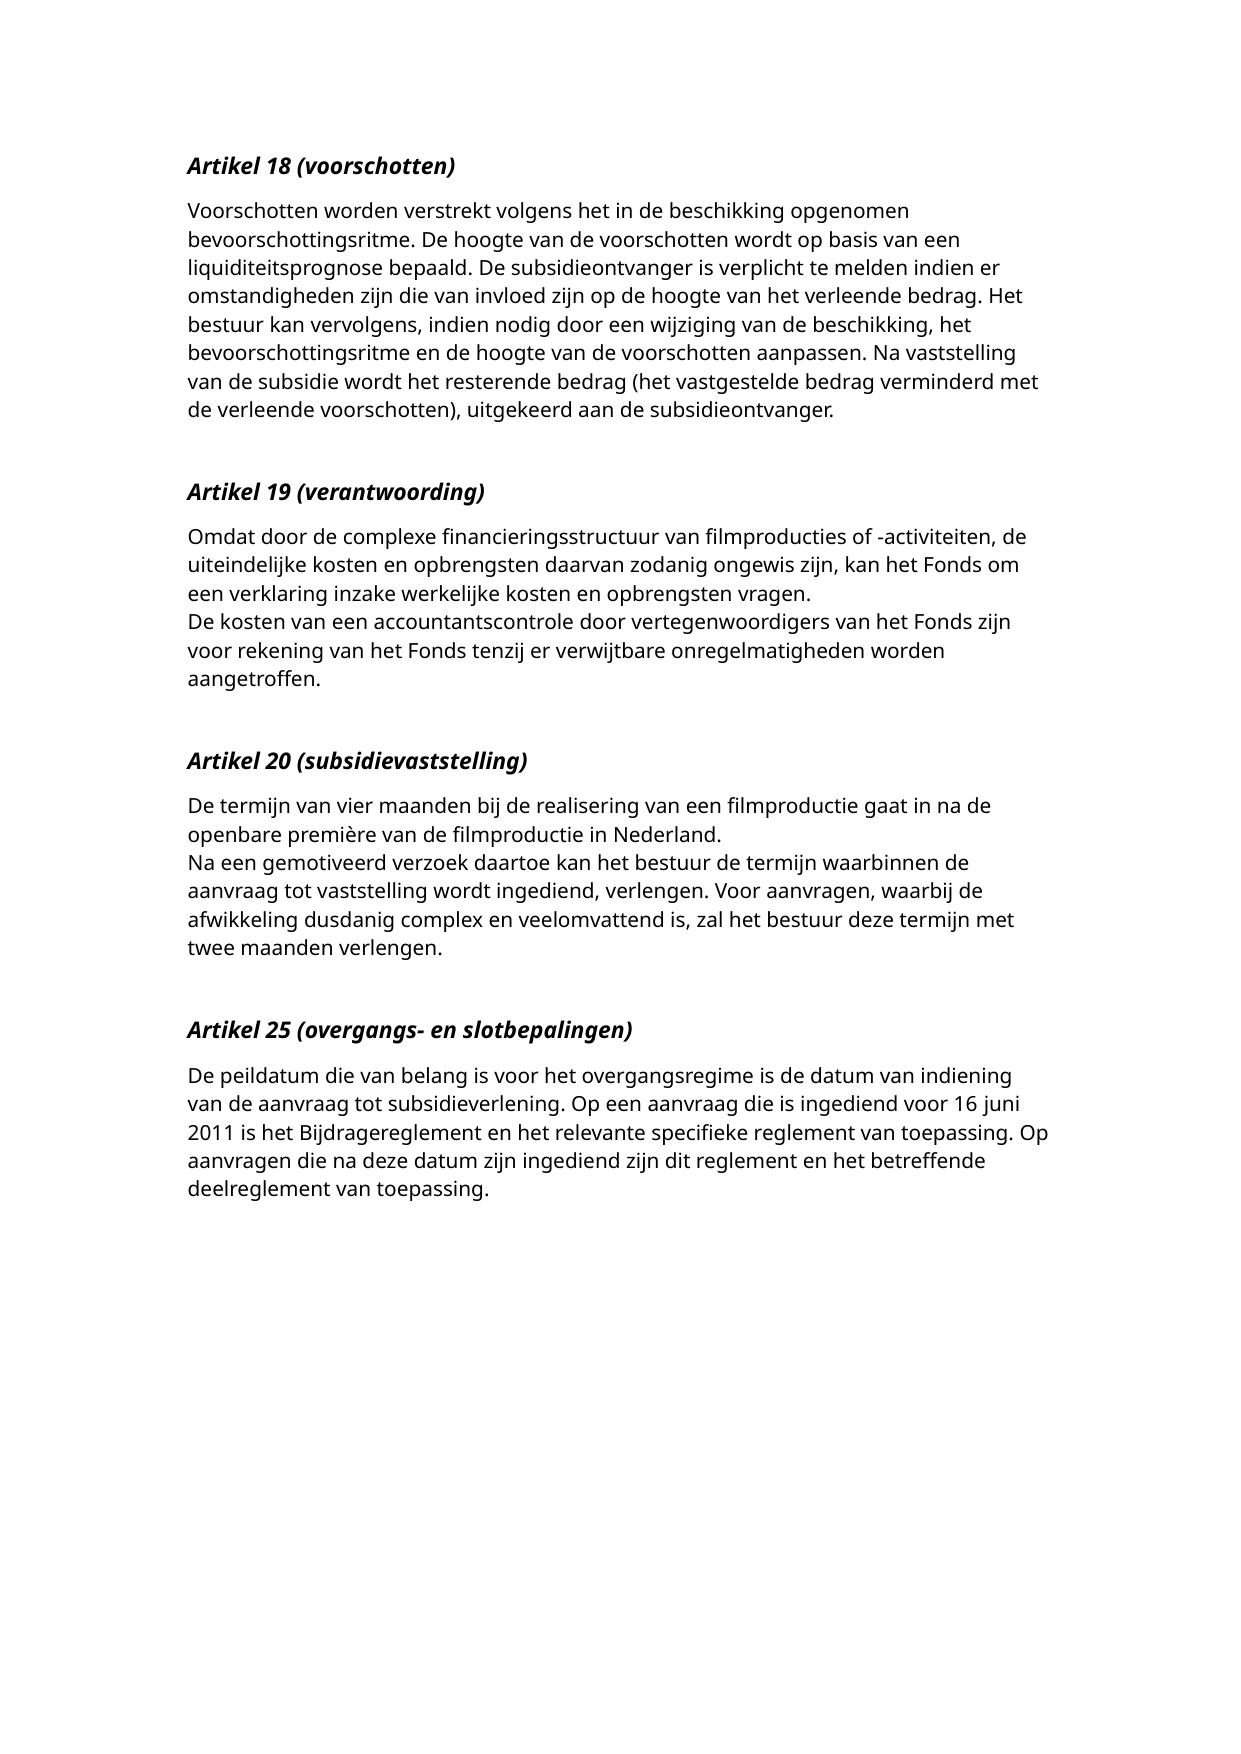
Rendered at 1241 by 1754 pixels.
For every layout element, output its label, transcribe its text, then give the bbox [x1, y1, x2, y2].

text Na een gemotiveerd verzoek daartoe kan het bestuur de termijn waarbinnen de aanvraag tot vaststelling wordt ingediend, verlengen. Voor aanvragen, waarbij de afwikkeling dusdanig complex en veelomvattend is, zal het bestuur deze termijn met twee maanden verlengen. [187, 848, 1053, 962]
text De kosten van een accountantscontrole door vertegenwoordigers van het Fonds zijn voor rekening van het Fonds tenzij er verwijtbare onregelmatigheden worden aangetroffen. [187, 607, 1053, 693]
text Voorschotten worden verstrekt volgens het in de beschikking opgenomen bevoorschottingsritme. De hoogte van de voorschotten wordt op basis van een liquiditeitsprognose bepaald. De subsidieontvanger is verplicht te melden indien er omstandigheden zijn die van invloed zijn op de hoogte van het verleende bedrag. Het bestuur kan vervolgens, indien nodig door een wijziging van de beschikking, het bevoorschottingsritme en de hoogte van de voorschotten aanpassen. Na vaststelling van de subsidie wordt het resterende bedrag (het vastgestelde bedrag verminderd met de verleende voorschotten), uitgekeerd aan de subsidieontvanger. [187, 196, 1053, 424]
subtitle Artikel 19 (verantwoording) [187, 476, 1053, 507]
text Omdat door de complexe financieringsstructuur van filmproducties of -activiteiten, de uiteindelijke kosten en opbrengsten daarvan zodanig ongewis zijn, kan het Fonds om een verklaring inzake werkelijke kosten en opbrengsten vragen. [187, 522, 1053, 607]
text De termijn van vier maanden bij de realisering van een filmproductie gaat in na de openbare première van de filmproductie in Nederland. [187, 791, 1053, 848]
subtitle Artikel 25 (overgangs- en slotbepalingen) [187, 1014, 1053, 1046]
subtitle Artikel 18 (voorschotten) [187, 150, 1053, 181]
text De peildatum die van belang is voor het overgangsregime is de datum van indiening van de aanvraag tot subsidieverlening. Op een aanvraag die is ingediend voor 16 juni 2011 is het Bijdragereglement en het relevante specifieke reglement van toepassing. Op aanvragen die na deze datum zijn ingediend zijn dit reglement en het betreffende deelreglement van toepassing. [187, 1061, 1053, 1203]
subtitle Artikel 20 (subsidievaststelling) [187, 745, 1053, 776]
